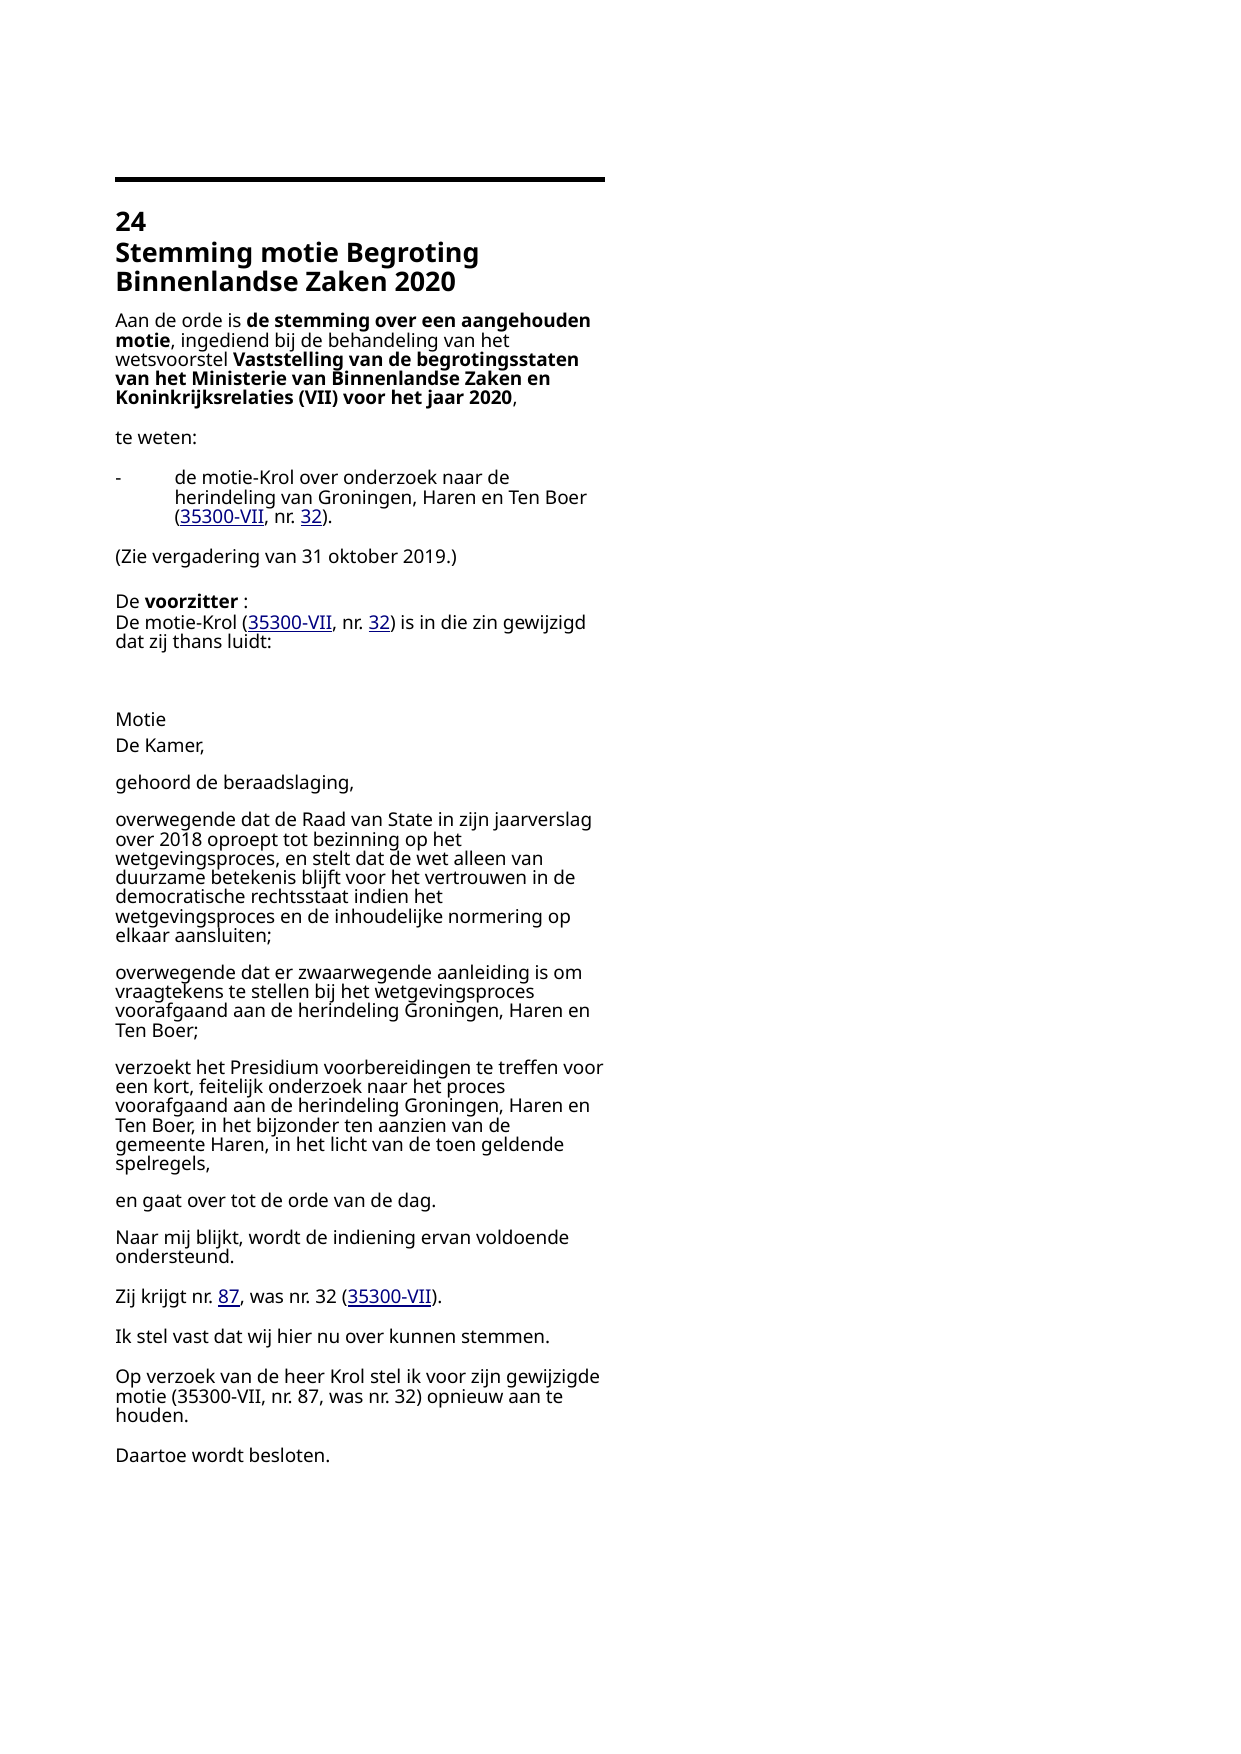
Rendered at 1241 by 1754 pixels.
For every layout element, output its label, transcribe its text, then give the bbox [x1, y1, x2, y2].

text gehoord de beraadslaging, [115, 774, 605, 794]
text Stemming motie Begroting Binnenlandse Zaken 2020 [115, 239, 605, 312]
text verzoekt het Presidium voorbereidingen te treffen voor een kort, feitelijk onderzoek naar het proces voorafgaand aan de herindeling Groningen, Haren en Ten Boer, in het bijzonder ten aanzien van de gemeente Haren, in het licht van de toen geldende spelregels, [115, 1059, 605, 1174]
text De motie-Krol (35300-VII, nr. 32) is in die zin gewijzigd dat zij thans luidt: [115, 614, 605, 652]
text (Zie vergadering van 31 oktober 2019.) [115, 548, 605, 567]
list de motie-Krol over onderzoek naar de herindeling van Groningen, Haren en Ten Boer (35300-VII, nr. 32). [115, 469, 605, 527]
text De Kamer, [115, 737, 605, 757]
text overwegende dat er zwaarwegende aanleiding is om vraagtekens te stellen bij het wetgevingsproces voorafgaand aan de herindeling Groningen, Haren en Ten Boer; [115, 964, 605, 1041]
text te weten: [115, 429, 605, 449]
text overwegende dat de Raad van State in zijn jaarverslag over 2018 oproept tot bezinning op het wetgevingsproces, en stelt dat de wet alleen van duurzame betekenis blijft voor het vertrouwen in de democratische rechtsstaat indien het wetgevingsproces en de inhoudelijke normering op elkaar aansluiten; [115, 811, 605, 946]
text Ik stel vast dat wij hier nu over kunnen stemmen. [115, 1328, 605, 1348]
text en gaat over tot de orde van de dag. [115, 1192, 605, 1211]
text Motie [115, 706, 605, 731]
text 24 [115, 203, 605, 239]
text Daartoe wordt besloten. [115, 1447, 605, 1466]
text Op verzoek van de heer Krol stel ik voor zijn gewijzigde motie (35300-VII, nr. 87, was nr. 32) opnieuw aan te houden. [115, 1368, 605, 1426]
text Zij krijgt nr. 87, was nr. 32 (35300-VII). [115, 1288, 605, 1308]
text Aan de orde is de stemming over een aangehouden motie, ingediend bij de behandeling van het wetsvoorstel Vaststelling van de begrotingsstaten van het Ministerie van Binnenlandse Zaken en Koninkrijksrelaties (VII) voor het jaar 2020, [115, 312, 605, 409]
text De voorzitter : [115, 588, 605, 614]
text Naar mij blijkt, wordt de indiening ervan voldoende ondersteund. [115, 1229, 605, 1268]
